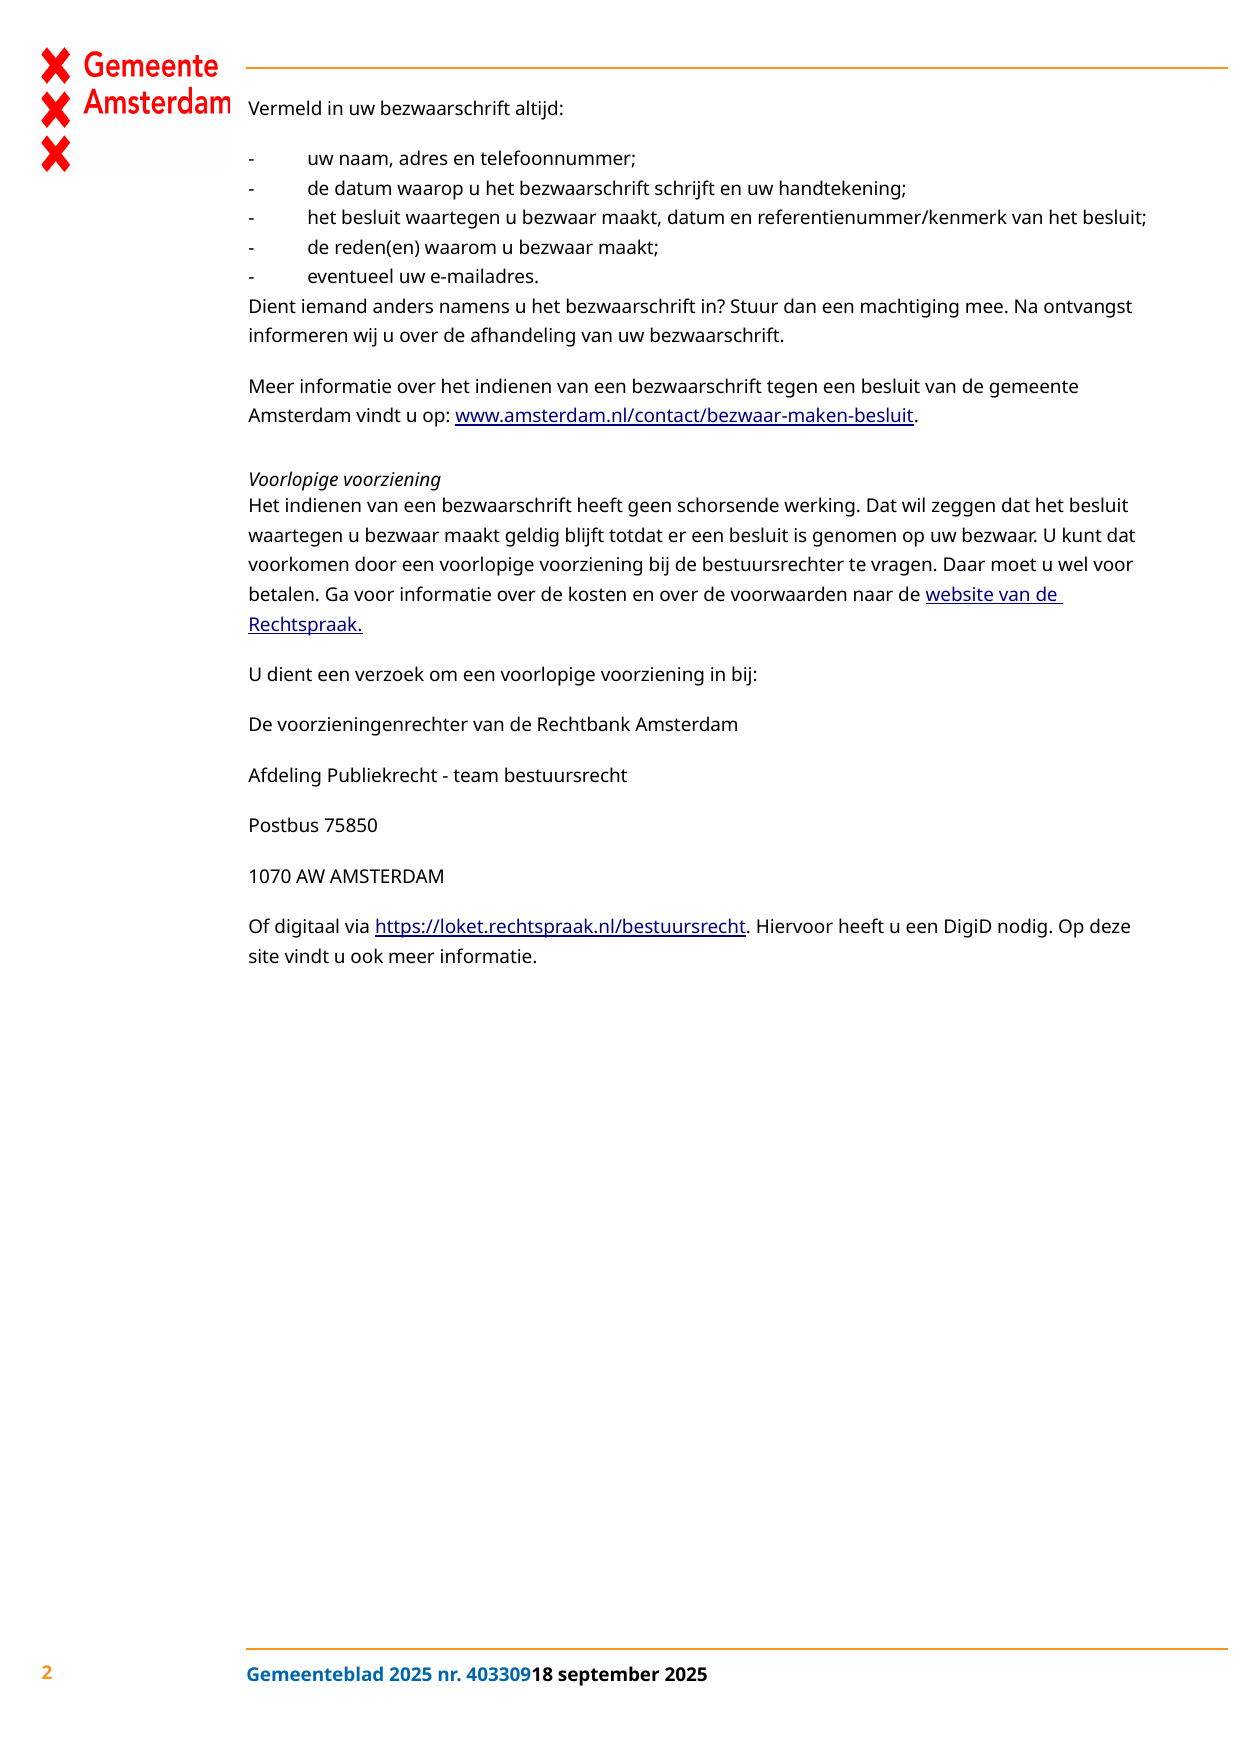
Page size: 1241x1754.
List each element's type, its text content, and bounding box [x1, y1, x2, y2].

text Vermeld in uw bezwaarschrift altijd: [248, 95, 1152, 121]
text Meer informatie over het indienen van een bezwaarschrift tegen een besluit van de gemeente Amsterdam vindt u op: www.amsterdam.nl/contact/bezwaar-maken-besluit. [248, 373, 1152, 428]
list de datum waarop u het bezwaarschrift schrijft en uw handtekening; [248, 175, 1152, 201]
text Of digitaal via https://loket.rechtspraak.nl/bestuursrecht. Hiervoor heeft u een DigiD nodig. Op deze site vindt u ook meer informatie. [248, 913, 1152, 968]
picture [41, 47, 231, 172]
text De voorzieningenrechter van de Rechtbank Amsterdam [248, 712, 1152, 737]
list eventueel uw e-mailadres. [248, 263, 1152, 289]
text Voorlopige voorziening [248, 467, 1152, 492]
text Dient iemand anders namens u het bezwaarschrift in? Stuur dan een machtiging mee. Na ontvangst informeren wij u over de afhandeling van uw bezwaarschrift. [248, 293, 1152, 348]
text U dient een verzoek om een voorlopige voorziening in bij: [248, 661, 1152, 687]
text Het indienen van een bezwaarschrift heeft geen schorsende werking. Dat wil zeggen dat het besluit waartegen u bezwaar maakt geldig blijft totdat er een besluit is genomen op uw bezwaar. U kunt dat voorkomen door een voorlopige voorziening bij de bestuursrechter te vragen. Daar moet u wel voor betalen. Ga voor informatie over de kosten en over de voorwaarden naar de website van de Rechtspraak. [248, 492, 1152, 636]
text 1070 AW AMSTERDAM [248, 863, 1152, 888]
list de reden(en) waarom u bezwaar maakt; [248, 234, 1152, 260]
list uw naam, adres en telefoonnummer; [248, 145, 1152, 171]
text Postbus 75850 [248, 812, 1152, 838]
text Afdeling Publiekrecht - team bestuursrecht [248, 762, 1152, 788]
list het besluit waartegen u bezwaar maakt, datum en referentienummer/kenmerk van het besluit; [248, 204, 1152, 230]
